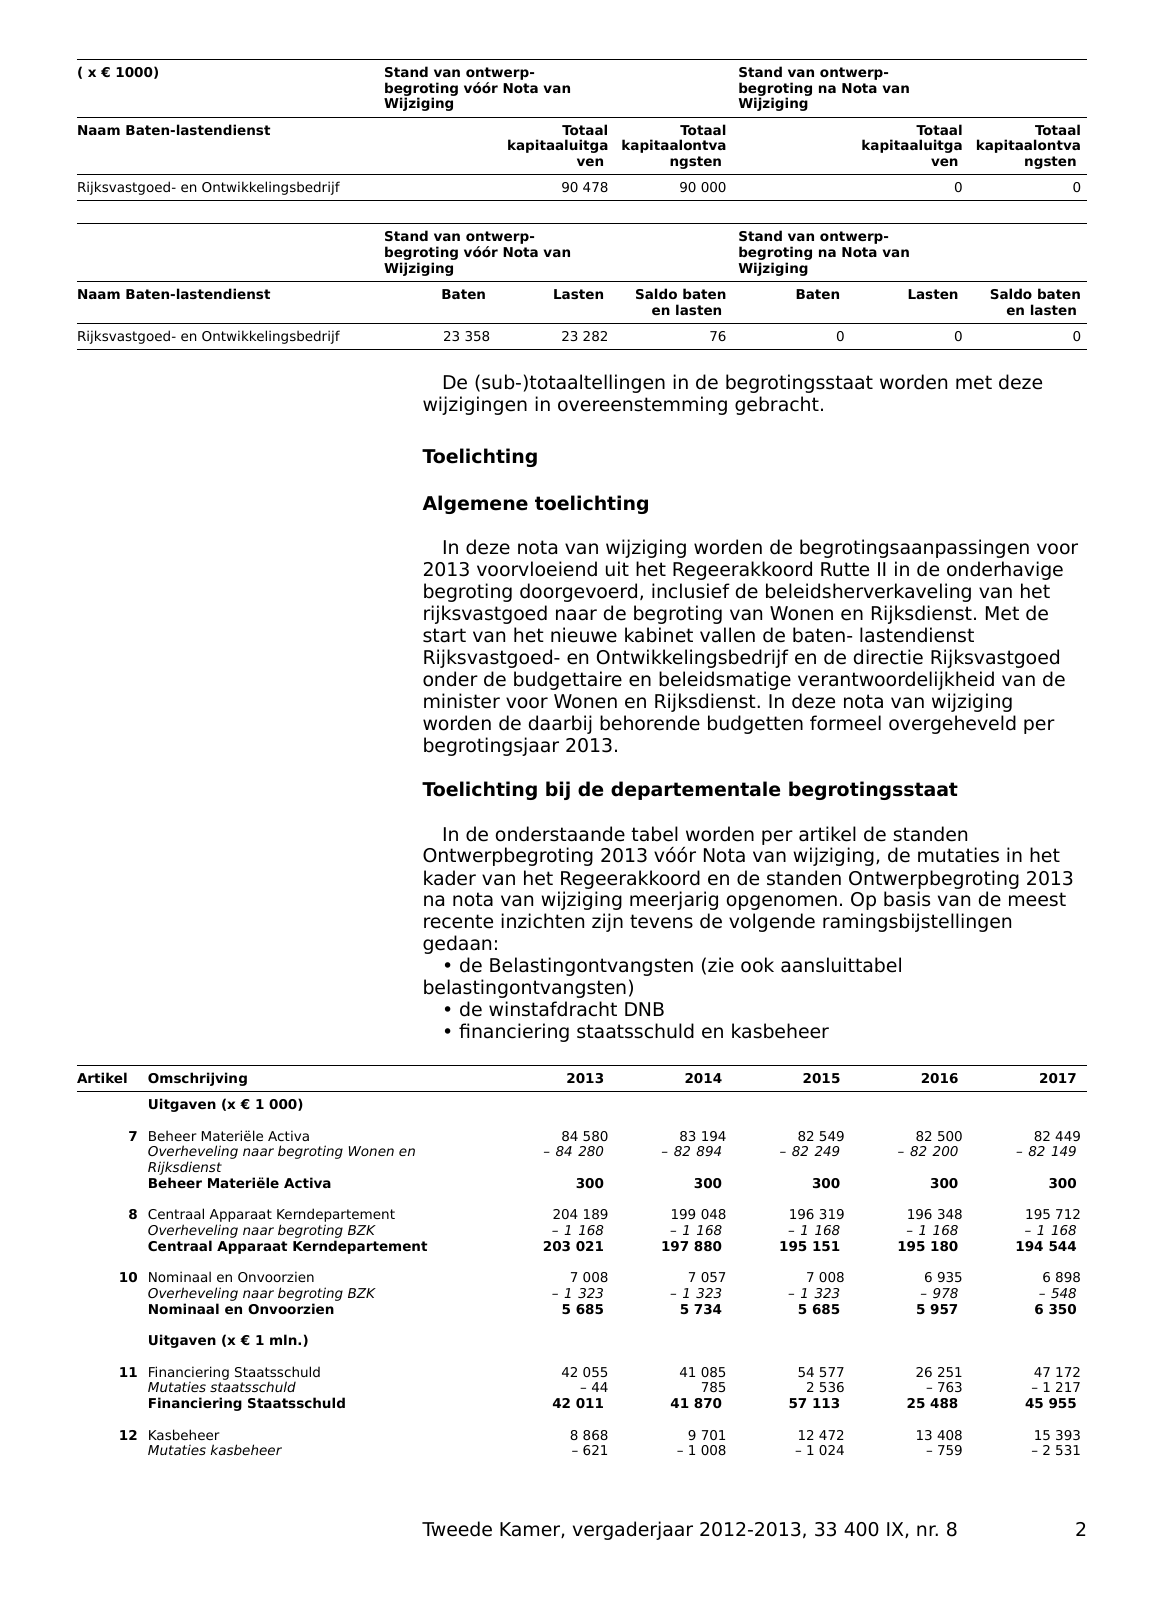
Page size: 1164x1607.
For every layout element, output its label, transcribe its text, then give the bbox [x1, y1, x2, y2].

table_cell 199 048 [614, 1207, 732, 1223]
table_cell [378, 175, 496, 200]
table_cell Baten [378, 282, 496, 323]
table_cell [969, 1254, 1087, 1270]
table_cell [614, 1412, 732, 1427]
table_cell [77, 1286, 142, 1301]
table_cell 7 008 [732, 1270, 850, 1286]
table_cell [77, 1223, 142, 1238]
table_cell 0 [850, 324, 968, 349]
table_cell Nominaal en Onvoorzien [142, 1270, 496, 1286]
table_cell – 548 [969, 1286, 1087, 1301]
table_cell 82 449 [969, 1129, 1087, 1144]
table_cell [496, 1317, 614, 1333]
table_header ( x € 1000) [77, 60, 378, 117]
table_cell Totaal kapitaalontvangsten [614, 118, 732, 174]
table_cell 785 [614, 1380, 732, 1396]
table_cell 12 [77, 1427, 142, 1443]
table_header Stand van ontwerp-begroting vóór Nota van Wijziging [378, 60, 614, 117]
table_cell – 978 [850, 1286, 968, 1301]
table_cell Naam Baten-lastendienst [77, 118, 378, 174]
table_cell [378, 118, 496, 174]
table_cell [850, 1254, 968, 1270]
table_cell Beheer Materiële Activa [142, 1129, 496, 1144]
table_cell Uitgaven (x € 1 mln.) [142, 1333, 496, 1349]
subtitle Toelichting [422, 446, 1087, 468]
table_cell [969, 1191, 1087, 1207]
subtitle Toelichting bij de departementale begrotingsstaat [422, 779, 1087, 801]
text De (sub-)totaaltellingen in de begrotingsstaat worden met deze wijzigingen in overeenstemming gebracht. [422, 372, 1087, 416]
table_cell – 621 [496, 1443, 614, 1459]
table_cell 23 358 [378, 324, 496, 349]
table_cell 196 348 [850, 1207, 968, 1223]
table_cell 90 000 [614, 175, 732, 200]
table_cell – 1 323 [732, 1286, 850, 1301]
table_header Omschrijving [142, 1066, 496, 1091]
table_cell 57 113 [732, 1396, 850, 1412]
table_cell 196 319 [732, 1207, 850, 1223]
table_cell 90 478 [496, 175, 614, 200]
table_cell [969, 1333, 1087, 1349]
table_cell – 84 280 [496, 1144, 614, 1176]
table_cell [496, 1254, 614, 1270]
table_cell [850, 1349, 968, 1364]
table_cell 82 500 [850, 1129, 968, 1144]
table_cell [77, 1113, 142, 1128]
table_cell – 1 323 [496, 1286, 614, 1301]
text • financiering staatsschuld en kasbeheer [422, 1021, 1087, 1043]
table_cell [969, 1113, 1087, 1128]
table_cell 195 180 [850, 1239, 968, 1254]
table_cell [614, 1254, 732, 1270]
table_cell – 44 [496, 1380, 614, 1396]
table_cell 0 [850, 175, 968, 200]
table_cell 6 898 [969, 1270, 1087, 1286]
table_header Stand van ontwerp-begroting vóór Nota van Wijziging [378, 224, 614, 281]
table_cell [77, 1301, 142, 1317]
table_cell 194 544 [969, 1239, 1087, 1254]
table_cell 11 [77, 1364, 142, 1380]
table_cell [732, 1412, 850, 1427]
table_cell Uitgaven (x € 1 000) [142, 1092, 496, 1113]
table_cell 0 [732, 324, 850, 349]
table_cell [732, 1113, 850, 1128]
table_cell Centraal Apparaat Kerndepartement [142, 1239, 496, 1254]
table_cell [142, 1349, 496, 1364]
table_cell 8 [77, 1207, 142, 1223]
table_cell 5 685 [732, 1301, 850, 1317]
table_cell – 82 249 [732, 1144, 850, 1176]
table_cell [142, 1317, 496, 1333]
table_cell [77, 1092, 142, 1113]
table_cell 76 [614, 324, 732, 349]
table_cell 41 870 [614, 1396, 732, 1412]
table_cell 300 [732, 1176, 850, 1191]
table_cell [732, 175, 850, 200]
text In de onderstaande tabel worden per artikel de standen Ontwerpbegroting 2013 vóór Nota van wijziging, de mutaties in het kader van het Regeerakkoord en de standen Ontwerpbegroting 2013 na nota van wijziging meerjarig opgenomen. Op basis van de meest recente inzichten zijn tevens de volgende ramingsbijstellingen gedaan: [422, 823, 1087, 955]
table_cell Financiering Staatsschuld [142, 1396, 496, 1412]
table_cell Rijksvastgoed- en Ontwikkelingsbedrijf [77, 175, 378, 200]
table_cell Naam Baten-lastendienst [77, 282, 378, 323]
table_cell [850, 1092, 968, 1113]
table_cell Overheveling naar begroting Wonen en Rijksdienst [142, 1144, 496, 1176]
table_header [614, 224, 732, 281]
table_cell 7 057 [614, 1270, 732, 1286]
table_cell [142, 1254, 496, 1270]
table_cell 203 021 [496, 1239, 614, 1254]
table_cell [77, 1380, 142, 1396]
table_cell Rijksvastgoed- en Ontwikkelingsbedrijf [77, 324, 378, 349]
table_cell Totaal kapitaalontvangsten [969, 118, 1087, 174]
table_cell 15 393 [969, 1427, 1087, 1443]
table_cell [732, 118, 850, 174]
table_cell – 1 168 [850, 1223, 968, 1238]
table_header 2017 [969, 1066, 1087, 1091]
table_cell – 1 168 [732, 1223, 850, 1238]
subtitle Algemene toelichting [422, 493, 1087, 515]
table_header [969, 224, 1087, 281]
table_cell [142, 1191, 496, 1207]
table_cell 42 055 [496, 1364, 614, 1380]
table_cell [614, 1349, 732, 1364]
table_cell 10 [77, 1270, 142, 1286]
table_cell Lasten [850, 282, 968, 323]
table_cell [614, 1191, 732, 1207]
table_cell 12 472 [732, 1427, 850, 1443]
table_cell Saldo baten en lasten [614, 282, 732, 323]
table_cell 0 [969, 324, 1087, 349]
table_cell 47 172 [969, 1364, 1087, 1380]
table_header 2014 [614, 1066, 732, 1091]
table_cell Nominaal en Onvoorzien [142, 1301, 496, 1317]
table_cell – 1 168 [969, 1223, 1087, 1238]
table_cell Beheer Materiële Activa [142, 1176, 496, 1191]
table_cell 23 282 [496, 324, 614, 349]
table_header Stand van ontwerp-begroting na Nota van Wijziging [732, 224, 968, 281]
table_cell [77, 1333, 142, 1349]
table_cell [614, 1092, 732, 1113]
table_cell – 82 200 [850, 1144, 968, 1176]
text • de winstafdracht DNB [422, 999, 1087, 1021]
table_cell [850, 1317, 968, 1333]
table_cell [850, 1113, 968, 1128]
table_cell [732, 1092, 850, 1113]
table_cell 8 868 [496, 1427, 614, 1443]
table_cell [614, 1113, 732, 1128]
table_cell 9 701 [614, 1427, 732, 1443]
table_cell Kasbeheer [142, 1427, 496, 1443]
table_cell 42 011 [496, 1396, 614, 1412]
table_cell [850, 1412, 968, 1427]
table_cell [614, 1333, 732, 1349]
table_cell Saldo baten en lasten [969, 282, 1087, 323]
table_cell 204 189 [496, 1207, 614, 1223]
table_cell – 759 [850, 1443, 968, 1459]
table_cell 6 350 [969, 1301, 1087, 1317]
table_cell 300 [969, 1176, 1087, 1191]
table_cell – 82 149 [969, 1144, 1087, 1176]
table_cell [732, 1317, 850, 1333]
table_cell [77, 1191, 142, 1207]
table_cell [732, 1191, 850, 1207]
table_cell Financiering Staatsschuld [142, 1364, 496, 1380]
table_header 2013 [496, 1066, 614, 1091]
table_header [614, 60, 732, 117]
table_cell 195 151 [732, 1239, 850, 1254]
table_cell 25 488 [850, 1396, 968, 1412]
table_cell [77, 1396, 142, 1412]
table_cell 26 251 [850, 1364, 968, 1380]
table_cell – 763 [850, 1380, 968, 1396]
table_cell [496, 1333, 614, 1349]
table_cell [496, 1349, 614, 1364]
table_cell 195 712 [969, 1207, 1087, 1223]
table_cell 83 194 [614, 1129, 732, 1144]
table_cell Overheveling naar begroting BZK [142, 1223, 496, 1238]
table_header 2016 [850, 1066, 968, 1091]
table_cell [77, 1317, 142, 1333]
table_cell Totaal kapitaaluitgaven [850, 118, 968, 174]
table_cell [77, 1254, 142, 1270]
table_cell – 82 894 [614, 1144, 732, 1176]
table_cell Lasten [496, 282, 614, 323]
table_header [77, 224, 378, 281]
table_cell 7 008 [496, 1270, 614, 1286]
table_cell 5 685 [496, 1301, 614, 1317]
table_header 2015 [732, 1066, 850, 1091]
table_cell 300 [614, 1176, 732, 1191]
table_cell [496, 1092, 614, 1113]
table_cell Overheveling naar begroting BZK [142, 1286, 496, 1301]
table_cell [614, 1317, 732, 1333]
table_cell – 1 323 [614, 1286, 732, 1301]
table_cell 45 955 [969, 1396, 1087, 1412]
table_cell 13 408 [850, 1427, 968, 1443]
table_cell Totaal kapitaaluitgaven [496, 118, 614, 174]
table_cell [77, 1176, 142, 1191]
table_cell 0 [969, 175, 1087, 200]
table_cell 300 [496, 1176, 614, 1191]
table_cell [496, 1191, 614, 1207]
table_cell [969, 1349, 1087, 1364]
table_cell 6 935 [850, 1270, 968, 1286]
table_cell [969, 1317, 1087, 1333]
table_cell 5 957 [850, 1301, 968, 1317]
table_cell – 1 168 [496, 1223, 614, 1238]
table_cell 84 580 [496, 1129, 614, 1144]
table_cell Centraal Apparaat Kerndepartement [142, 1207, 496, 1223]
table_cell [77, 1349, 142, 1364]
table_cell [77, 1443, 142, 1459]
table_cell [732, 1333, 850, 1349]
table_cell – 1 008 [614, 1443, 732, 1459]
table_cell – 1 217 [969, 1380, 1087, 1396]
table_cell [732, 1254, 850, 1270]
table_cell 7 [77, 1129, 142, 1144]
table_cell 197 880 [614, 1239, 732, 1254]
table_cell [732, 1349, 850, 1364]
table_cell 82 549 [732, 1129, 850, 1144]
text In deze nota van wijziging worden de begrotingsaanpassingen voor 2013 voorvloeiend uit het Regeerakkoord Rutte II in de onderhavige begroting doorgevoerd, inclusief de beleidsherverkaveling van het rijksvastgoed naar de begroting van Wonen en Rijksdienst. Met de start van het nieuwe kabinet vallen de baten- lastendienst Rijksvastgoed- en Ontwikkelingsbedrijf en de directie Rijksvastgoed onder de budgettaire en beleidsmatige verantwoordelijkheid van de minister voor Wonen en Rijksdienst. In deze nota van wijziging worden de daarbij behorende budgetten formeel overgeheveld per begrotingsjaar 2013. [422, 537, 1087, 757]
table_cell 54 577 [732, 1364, 850, 1380]
table_cell [969, 1092, 1087, 1113]
table_cell [496, 1113, 614, 1128]
table_header [969, 60, 1087, 117]
table_cell [850, 1191, 968, 1207]
table_cell 41 085 [614, 1364, 732, 1380]
table_cell [496, 1412, 614, 1427]
table_cell [850, 1333, 968, 1349]
table_cell 300 [850, 1176, 968, 1191]
table_cell [969, 1412, 1087, 1427]
table_cell [77, 1239, 142, 1254]
text • de Belastingontvangsten (zie ook aansluittabel belastingontvangsten) [422, 955, 1087, 999]
table_cell [142, 1412, 496, 1427]
table_cell [77, 1412, 142, 1427]
table_cell – 2 531 [969, 1443, 1087, 1459]
table_cell – 1 168 [614, 1223, 732, 1238]
table_cell 2 536 [732, 1380, 850, 1396]
table_header Stand van ontwerp-begroting na Nota van Wijziging [732, 60, 968, 117]
table_cell 5 734 [614, 1301, 732, 1317]
table_cell [142, 1113, 496, 1128]
table_header Artikel [77, 1066, 142, 1091]
table_cell – 1 024 [732, 1443, 850, 1459]
table_cell Mutaties staatsschuld [142, 1380, 496, 1396]
table_cell Baten [732, 282, 850, 323]
table_cell [77, 1144, 142, 1176]
table_cell Mutaties kasbeheer [142, 1443, 496, 1459]
